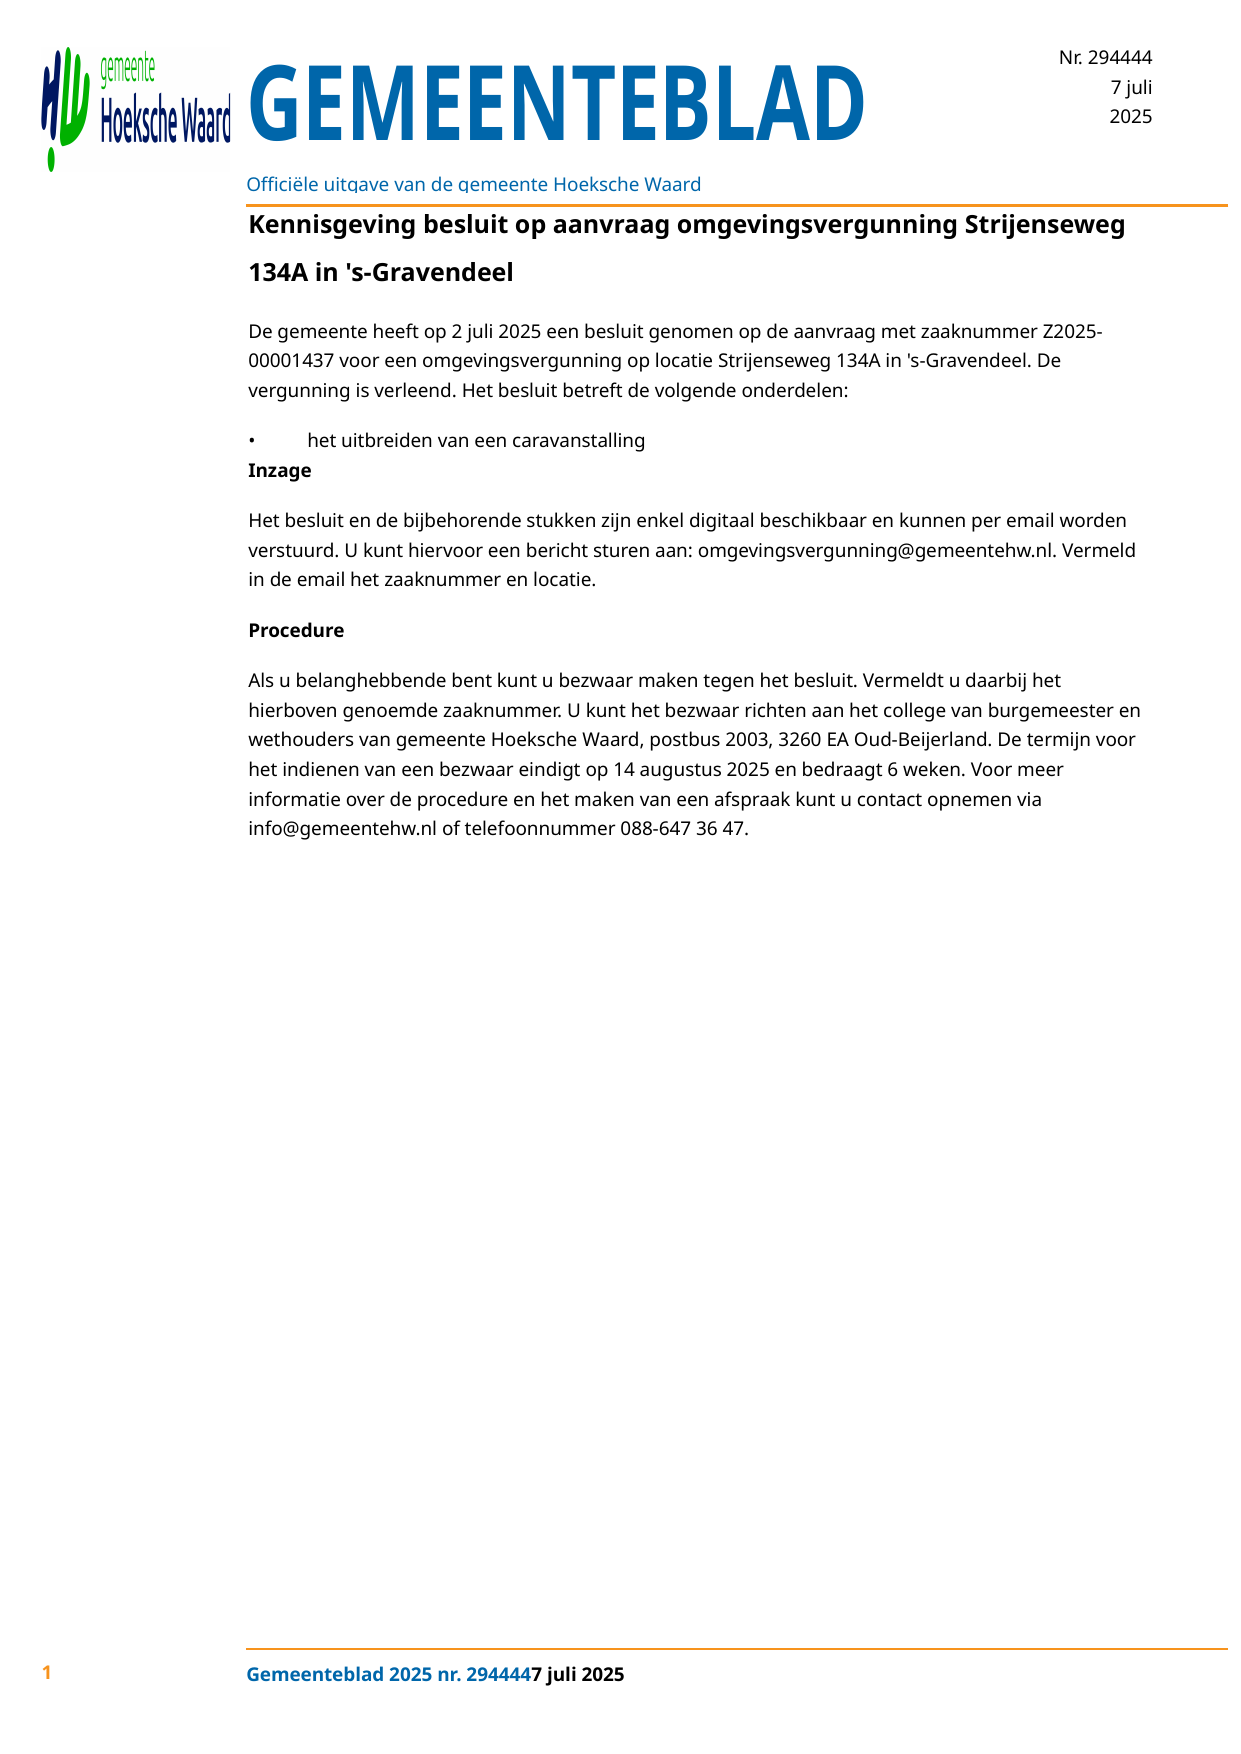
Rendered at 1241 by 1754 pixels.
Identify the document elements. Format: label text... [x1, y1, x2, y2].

picture [41, 47, 231, 172]
text Inzage [248, 457, 1152, 483]
text Procedure [248, 617, 1152, 643]
text Als u belanghebbende bent kunt u bezwaar maken tegen het besluit. Vermeldt u daarbij het hierboven genoemde zaaknummer. U kunt het bezwaar richten aan het college van burgemeester en wethouders van gemeente Hoeksche Waard, postbus 2003, 3260 EA Oud-Beijerland. De termijn voor het indienen van een bezwaar eindigt op 14 augustus 2025 en bedraagt 6 weken. Voor meer informatie over de procedure en het maken van een afspraak kunt u contact opnemen via info@gemeentehw.nl of telefoonnummer 088-647 36 47. [248, 667, 1152, 841]
text De gemeente heeft op 2 juli 2025 een besluit genomen op de aanvraag met zaaknummer Z2025-00001437 voor een omgevingsvergunning op locatie Strijenseweg 134A in 's-Gravendeel. De vergunning is verleend. Het besluit betreft de volgende onderdelen: [248, 318, 1152, 403]
text Kennisgeving besluit op aanvraag omgevingsvergunning Strijenseweg 134A in 's-Gravendeel [248, 207, 1152, 288]
text Het besluit en de bijbehorende stukken zijn enkel digitaal beschikbaar en kunnen per email worden verstuurd. U kunt hiervoor een bericht sturen aan: omgevingsvergunning@gemeentehw.nl. Vermeld in de email het zaaknummer en locatie. [248, 507, 1152, 592]
list het uitbreiden van een caravanstalling [248, 427, 1152, 453]
